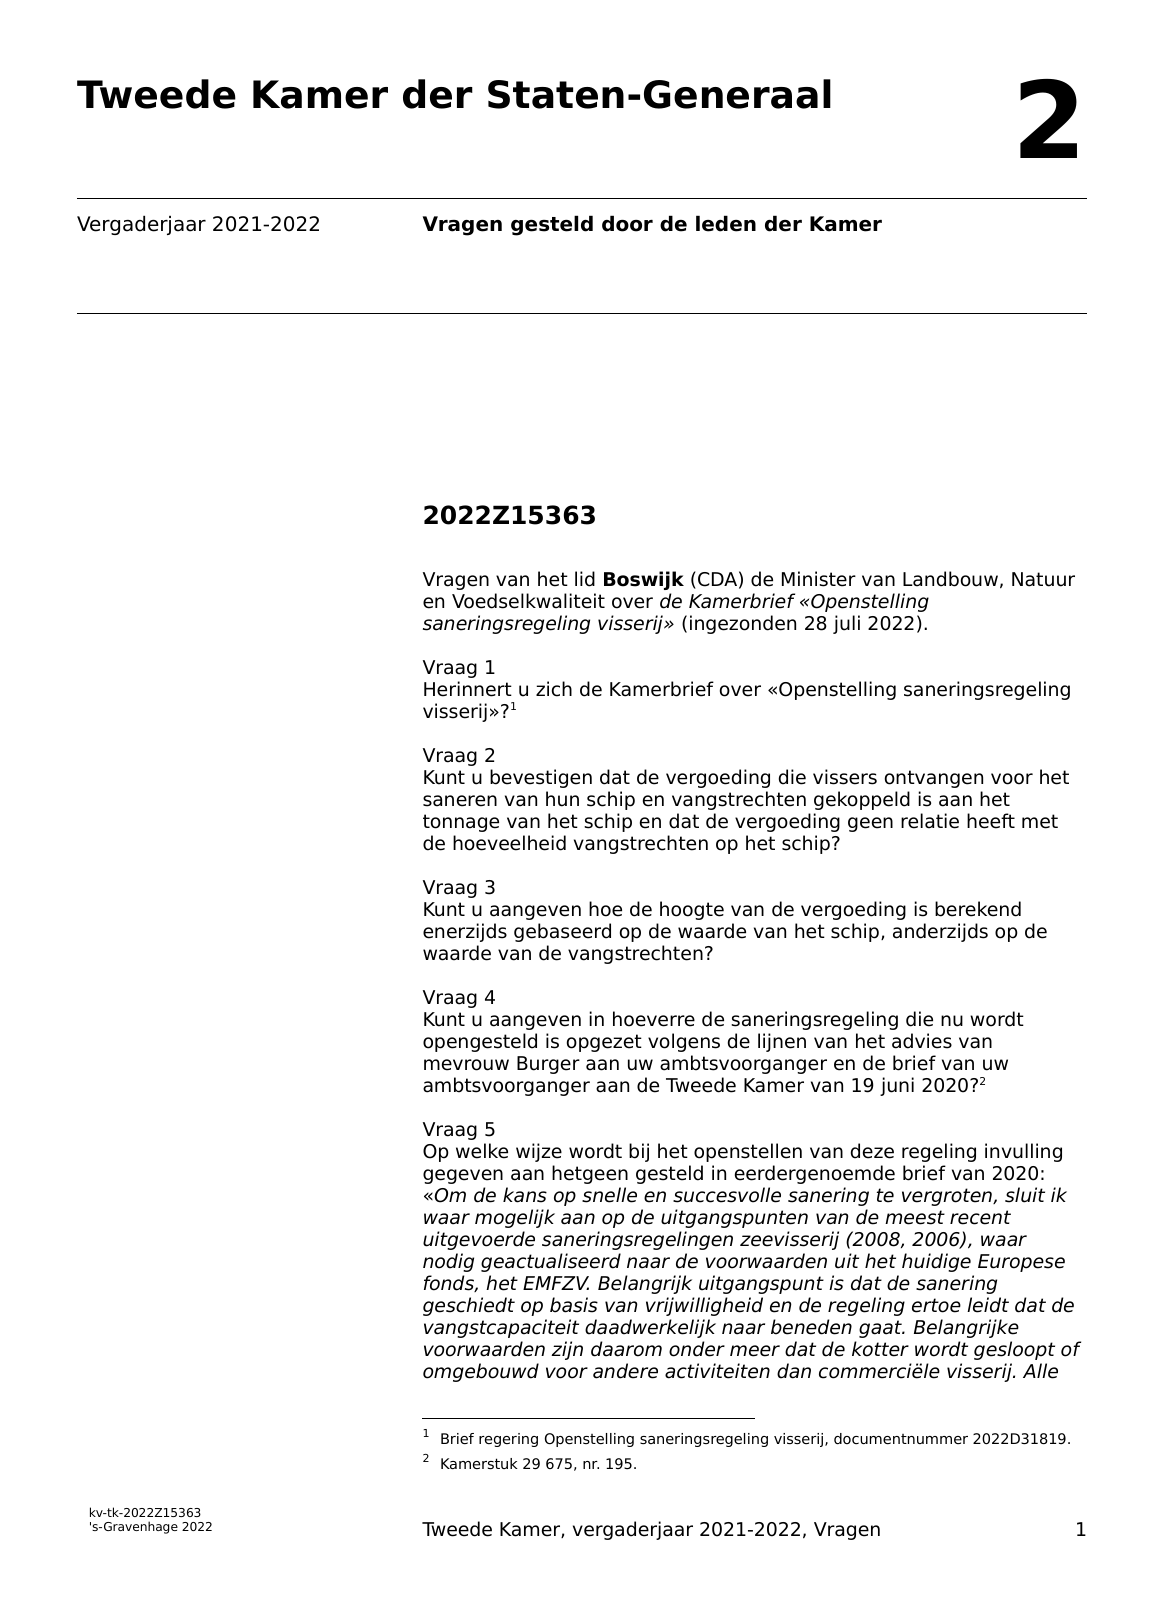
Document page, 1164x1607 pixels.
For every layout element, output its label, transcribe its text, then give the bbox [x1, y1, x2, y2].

text Vragen van het lid Boswijk (CDA) de Minister van Landbouw, Natuur en Voedselkwaliteit over de Kamerbrief «Openstelling saneringsregeling visserij» (ingezonden 28 juli 2022). [422, 569, 1087, 635]
table_cell Vergaderjaar 2021-2022 [77, 199, 422, 313]
text Kunt u aangeven in hoeverre de saneringsregeling die nu wordt opengesteld is opgezet volgens de lijnen van het advies van mevrouw Burger aan uw ambtsvoorganger en de brief van uw ambtsvoorganger aan de Tweede Kamer van 19 juni 2020? [422, 1009, 1087, 1097]
text Op welke wijze wordt bij het openstellen van deze regeling invulling gegeven aan hetgeen gesteld in eerdergenoemde brief van 2020: «Om de kans op snelle en succesvolle sanering te vergroten, sluit ik waar mogelijk aan op de uitgangspunten van de meest recent uitgevoerde saneringsregelingen zeevisserij (2008, 2006), waar nodig geactualiseerd naar de voorwaarden uit het huidige Europese fonds, het EMFZV. Belangrijk uitgangspunt is dat de sanering geschiedt op basis van vrijwilligheid en de regeling ertoe leidt dat de vangstcapaciteit daadwerkelijk naar beneden gaat. Belangrijke voorwaarden zijn daarom onder meer dat de kotter wordt gesloopt of omgebouwd voor andere activiteiten dan commerciële visserij. Alle [422, 1141, 1087, 1383]
table_header Tweede Kamer der Staten-Generaal [77, 59, 886, 198]
table_cell Vragen gesteld door de leden der Kamer [422, 199, 1087, 313]
text Vraag 3 [422, 877, 1087, 899]
text Brief regering Openstelling saneringsregeling visserij, documentnummer 2022D31819. [422, 1427, 1087, 1449]
text kv-tk-2022Z15363 [88, 1506, 323, 1520]
text Vraag 4 [422, 987, 1087, 1009]
text Vraag 2 [422, 745, 1087, 767]
text Kunt u aangeven hoe de hoogte van de vergoeding is berekend enerzijds gebaseerd op de waarde van het schip, anderzijds op de waarde van de vangstrechten? [422, 899, 1087, 965]
table_header 2 [886, 59, 1087, 198]
text Herinnert u zich de Kamerbrief over «Openstelling saneringsregeling visserij»? [422, 679, 1087, 723]
text Kunt u bevestigen dat de vergoeding die vissers ontvangen voor het saneren van hun schip en vangstrechten gekoppeld is aan het tonnage van het schip en dat de vergoeding geen relatie heeft met de hoeveelheid vangstrechten op het schip? [422, 767, 1087, 855]
text 2022Z15363 [422, 501, 1087, 531]
text Vraag 5 [422, 1119, 1087, 1141]
text Vraag 1 [422, 657, 1087, 679]
text Kamerstuk 29 675, nr. 195. [422, 1452, 1087, 1474]
text 's-Gravenhage 2022 [88, 1520, 323, 1534]
